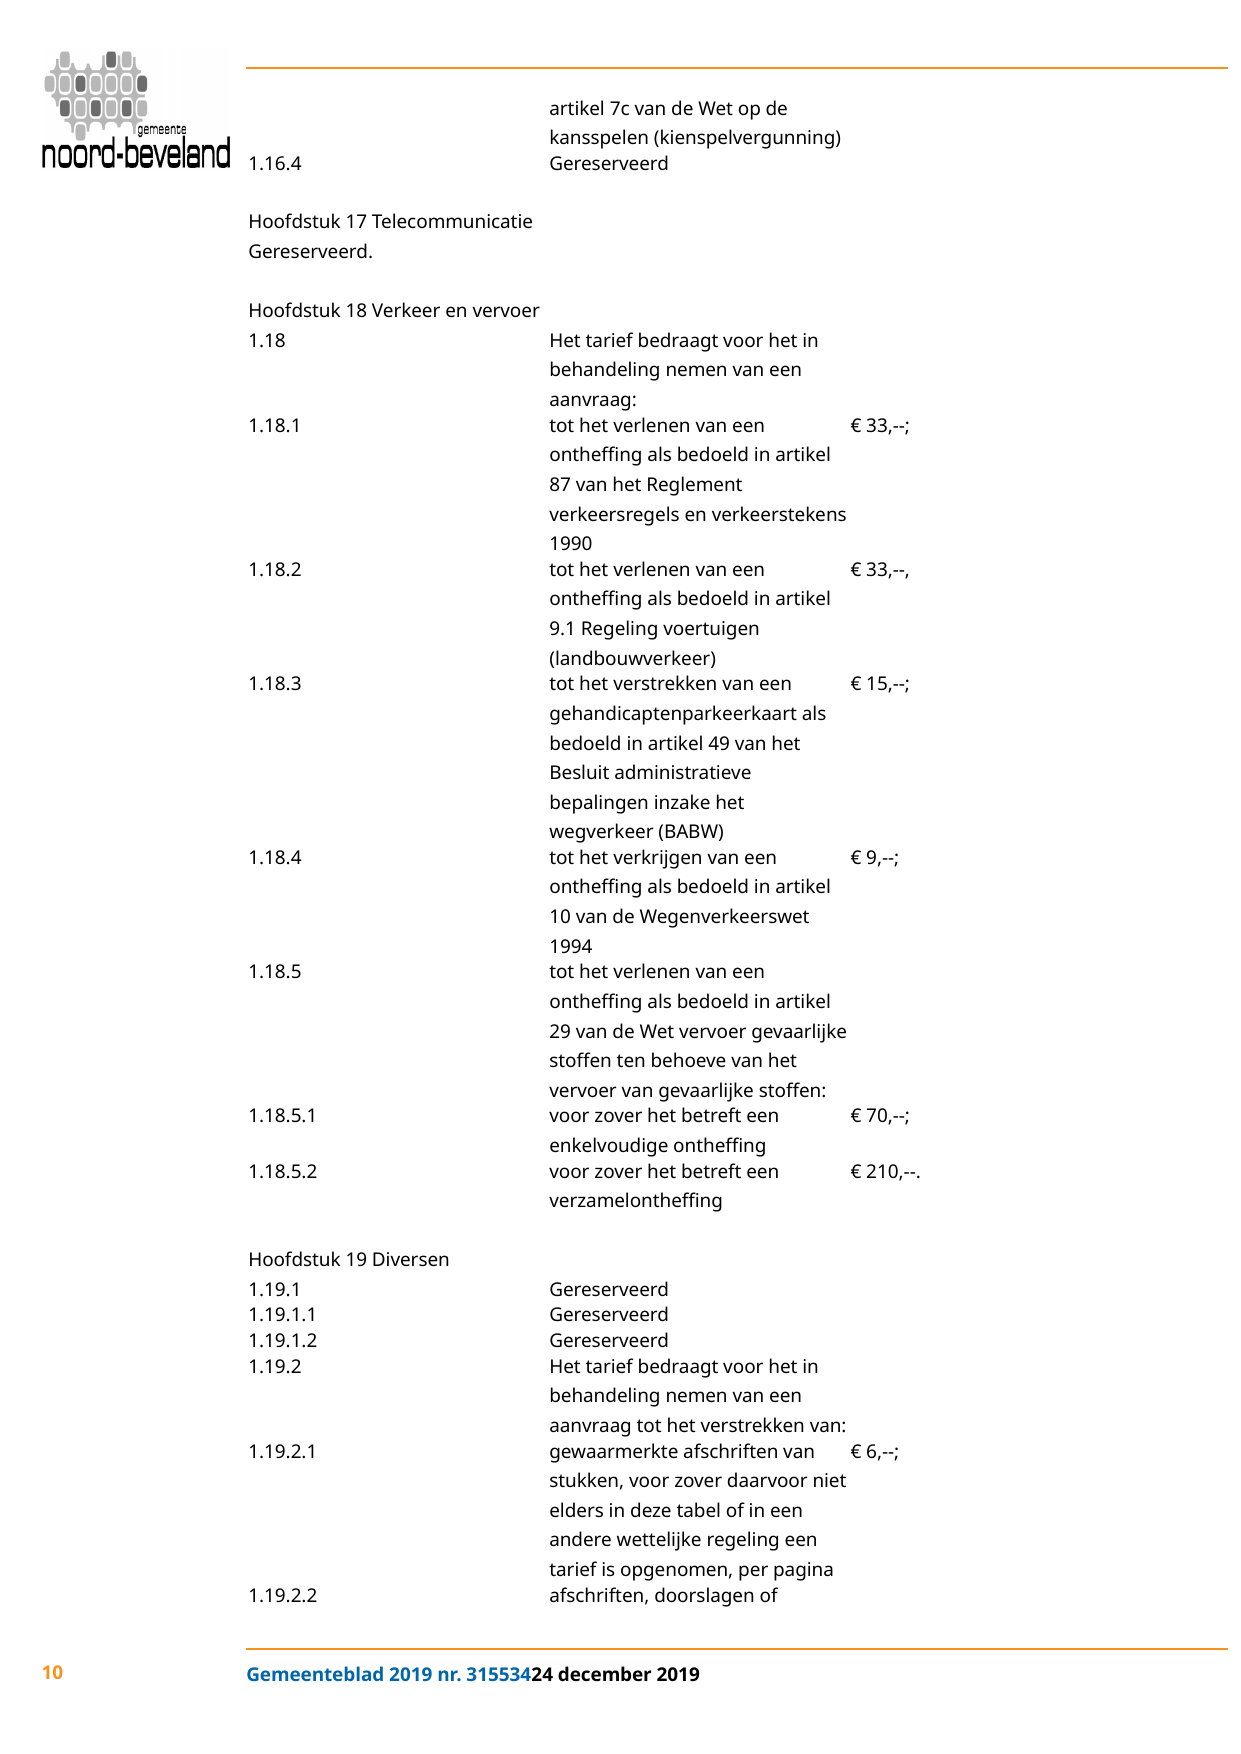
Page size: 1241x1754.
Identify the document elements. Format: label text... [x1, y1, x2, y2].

table_cell tot het verstrekken van een gehandicaptenparkeerkaart als bedoeld in artikel 49 van het Besluit administratieve bepalingen inzake het wegverkeer (BABW) [549, 671, 850, 844]
table_cell [850, 95, 1152, 150]
table_header [850, 327, 1152, 412]
table_cell € 33,--; [850, 412, 1152, 556]
table_cell tot het verlenen van een ontheffing als bedoeld in artikel 29 van de Wet vervoer gevaarlijke stoffen ten behoeve van het vervoer van gevaarlijke stoffen: [549, 959, 850, 1103]
table_cell 1.18.5 [248, 959, 549, 1103]
table_cell afschriften, doorslagen of [549, 1582, 850, 1608]
table_header [850, 1276, 1152, 1302]
table_cell 1.18.5.1 [248, 1103, 549, 1158]
table_header Gereserveerd [549, 1276, 850, 1302]
text Hoofdstuk 19 Diversen [248, 1246, 1152, 1272]
table_cell tot het verkrijgen van een ontheffing als bedoeld in artikel 10 van de Wegenverkeerswet 1994 [549, 844, 850, 959]
table_cell Het tarief bedraagt voor het in behandeling nemen van een aanvraag tot het verstrekken van: [549, 1353, 850, 1438]
table_cell [850, 959, 1152, 1103]
table_cell 1.18.2 [248, 556, 549, 671]
table_cell 1.19.2 [248, 1353, 549, 1438]
table_header 1.18 [248, 327, 549, 412]
table_cell artikel 7c van de Wet op de kansspelen (kienspelvergunning) [549, 95, 850, 150]
table_cell 1.19.1.1 [248, 1302, 549, 1327]
picture [41, 47, 231, 172]
table_cell € 70,--; [850, 1103, 1152, 1158]
text Hoofdstuk 17 Telecommunicatie [248, 209, 1152, 234]
table_cell 1.18.5.2 [248, 1158, 549, 1213]
table_cell 1.18.1 [248, 412, 549, 556]
table_cell 1.16.4 [248, 150, 549, 176]
table_cell 1.19.2.1 [248, 1438, 549, 1582]
table_cell voor zover het betreft een enkelvoudige ontheffing [549, 1103, 850, 1158]
table_cell [850, 1327, 1152, 1353]
table_cell Gereserveerd [549, 150, 850, 176]
table_cell € 15,--; [850, 671, 1152, 844]
table_cell € 210,--. [850, 1158, 1152, 1213]
table_cell [850, 1302, 1152, 1327]
table_header Het tarief bedraagt voor het in behandeling nemen van een aanvraag: [549, 327, 850, 412]
table_cell [850, 1353, 1152, 1438]
table_header 1.19.1 [248, 1276, 549, 1302]
table_cell 1.18.4 [248, 844, 549, 959]
table_cell € 9,--; [850, 844, 1152, 959]
table_cell € 33,--, [850, 556, 1152, 671]
table_cell 1.19.1.2 [248, 1327, 549, 1353]
table_cell € 6,--; [850, 1438, 1152, 1582]
table_cell 1.19.2.2 [248, 1582, 549, 1608]
table_cell [850, 150, 1152, 176]
table_cell tot het verlenen van een ontheffing als bedoeld in artikel 9.1 Regeling voertuigen (landbouwverkeer) [549, 556, 850, 671]
table_cell Gereserveerd [549, 1327, 850, 1353]
table_cell tot het verlenen van een ontheffing als bedoeld in artikel 87 van het Reglement verkeersregels en verkeerstekens 1990 [549, 412, 850, 556]
table_cell [248, 95, 549, 150]
table_cell Gereserveerd [549, 1302, 850, 1327]
table_cell gewaarmerkte afschriften van stukken, voor zover daarvoor niet elders in deze tabel of in een andere wettelijke regeling een tarief is opgenomen, per pagina [549, 1438, 850, 1582]
text Hoofdstuk 18 Verkeer en vervoer [248, 297, 1152, 323]
text Gereserveerd. [248, 238, 1152, 264]
table_cell 1.18.3 [248, 671, 549, 844]
table_cell voor zover het betreft een verzamelontheffing [549, 1158, 850, 1213]
table_cell [850, 1582, 1152, 1608]
